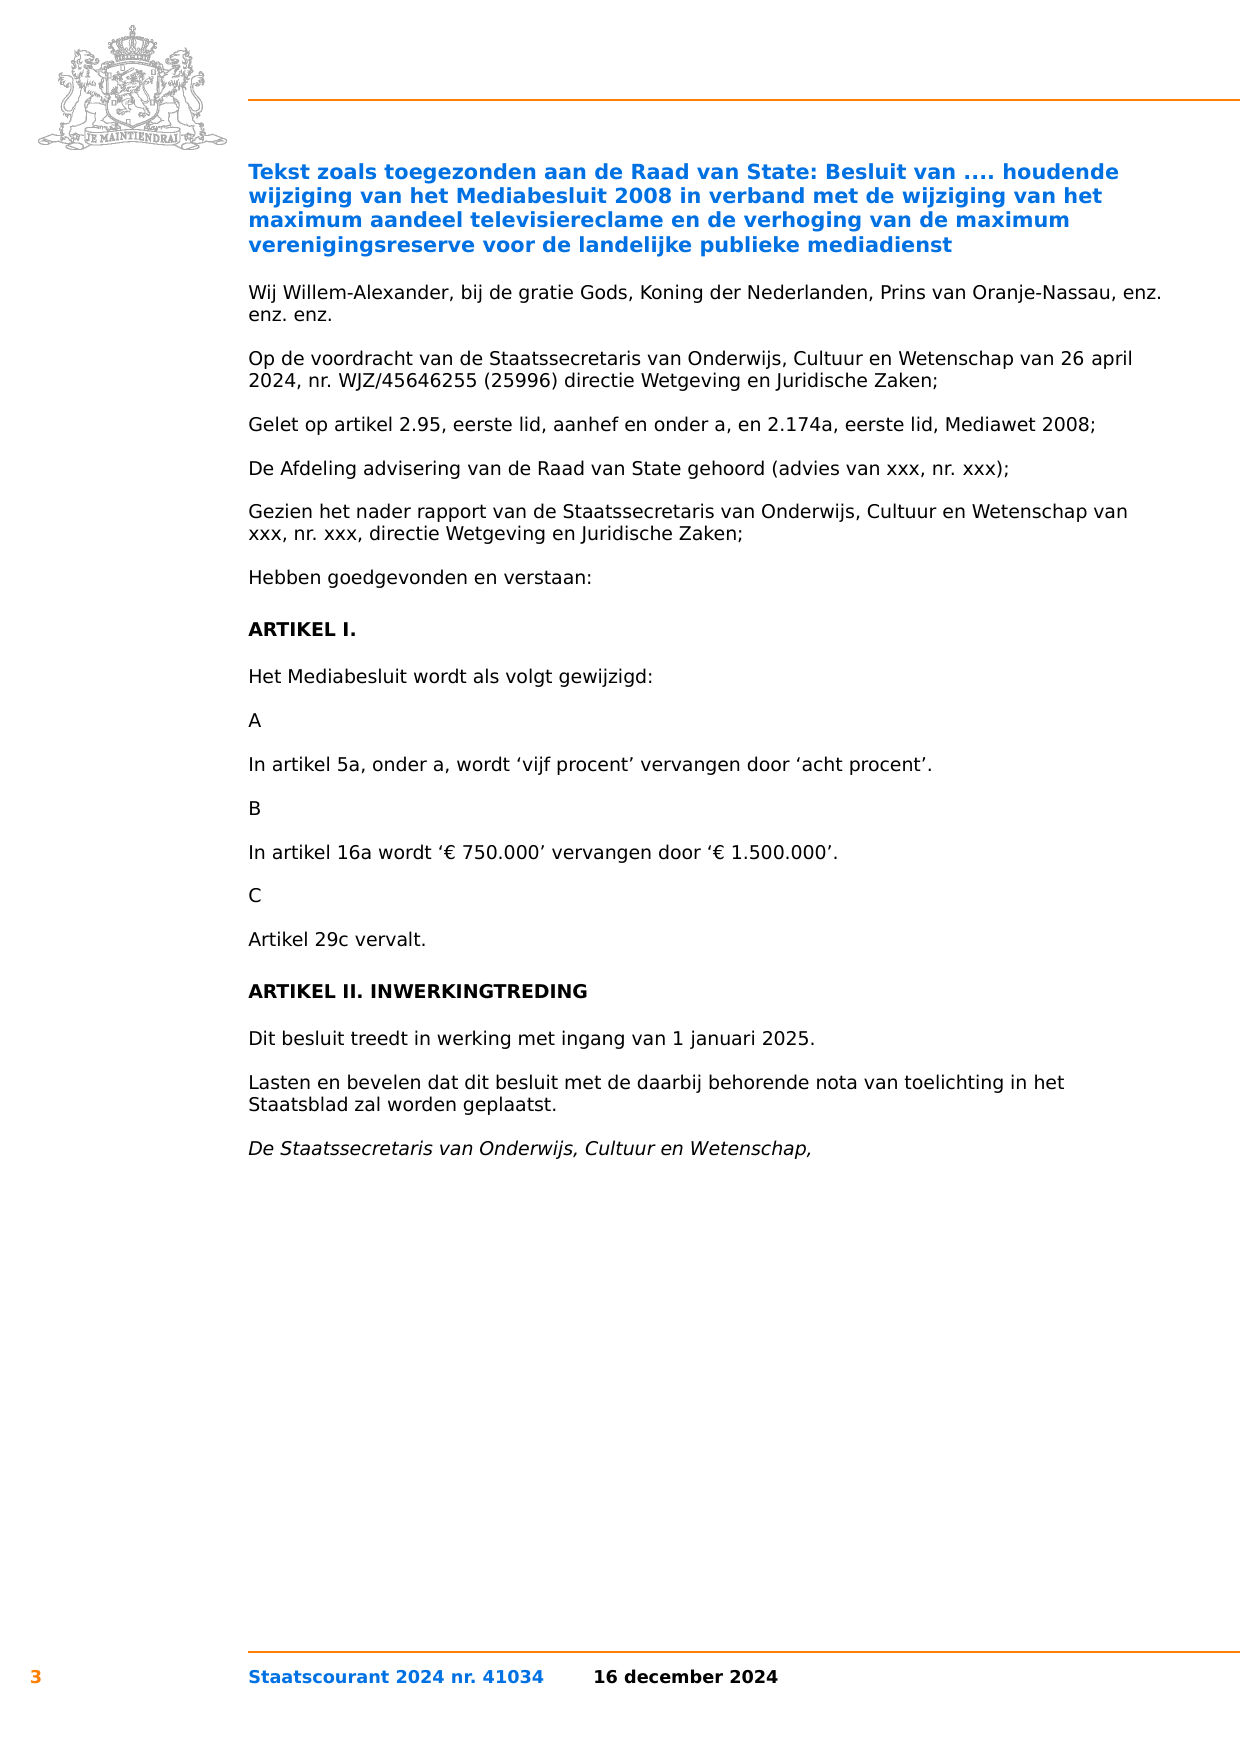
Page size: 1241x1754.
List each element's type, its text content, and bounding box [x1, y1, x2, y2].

text Hebben goedgevonden en verstaan: [248, 567, 1163, 589]
text Gelet op artikel 2.95, eerste lid, aanhef en onder a, en 2.174a, eerste lid, Mediawet 2008; [248, 414, 1163, 436]
subtitle ARTIKEL I. [248, 619, 1163, 641]
text Lasten en bevelen dat dit besluit met de daarbij behorende nota van toelichting in het Staatsblad zal worden geplaatst. [248, 1072, 1163, 1116]
text Op de voordracht van de Staatssecretaris van Onderwijs, Cultuur en Wetenschap van 26 april 2024, nr. WJZ/45646255 (25996) directie Wetgeving en Juridische Zaken; [248, 348, 1163, 392]
text In artikel 5a, onder a, wordt ‘vijf procent’ vervangen door ‘acht procent’. [248, 754, 1163, 776]
text In artikel 16a wordt ‘€ 750.000’ vervangen door ‘€ 1.500.000’. [248, 842, 1163, 863]
picture [38, 25, 227, 150]
text Wij Willem-Alexander, bij de gratie Gods, Koning der Nederlanden, Prins van Oranje-Nassau, enz. enz. enz. [248, 282, 1163, 326]
subtitle Tekst zoals toegezonden aan de Raad van State: Besluit van .... houdende wijziging van het Mediabesluit 2008 in verband met de wijziging van het maximum aandeel televisiereclame en de verhoging van de maximum verenigingsreserve voor de landelijke publieke mediadienst [248, 160, 1163, 257]
text Dit besluit treedt in werking met ingang van 1 januari 2025. [248, 1028, 1163, 1050]
text A [248, 710, 1163, 732]
subtitle ARTIKEL II. INWERKINGTREDING [248, 981, 1163, 1003]
text C [248, 885, 1163, 907]
text Het Mediabesluit wordt als volgt gewijzigd: [248, 666, 1163, 688]
text B [248, 798, 1163, 820]
text Gezien het nader rapport van de Staatssecretaris van Onderwijs, Cultuur en Wetenschap van xxx, nr. xxx, directie Wetgeving en Juridische Zaken; [248, 501, 1163, 545]
text De Staatssecretaris van Onderwijs, Cultuur en Wetenschap, [248, 1138, 1163, 1160]
text De Afdeling advisering van de Raad van State gehoord (advies van xxx, nr. xxx); [248, 457, 1163, 479]
text Artikel 29c vervalt. [248, 929, 1163, 951]
